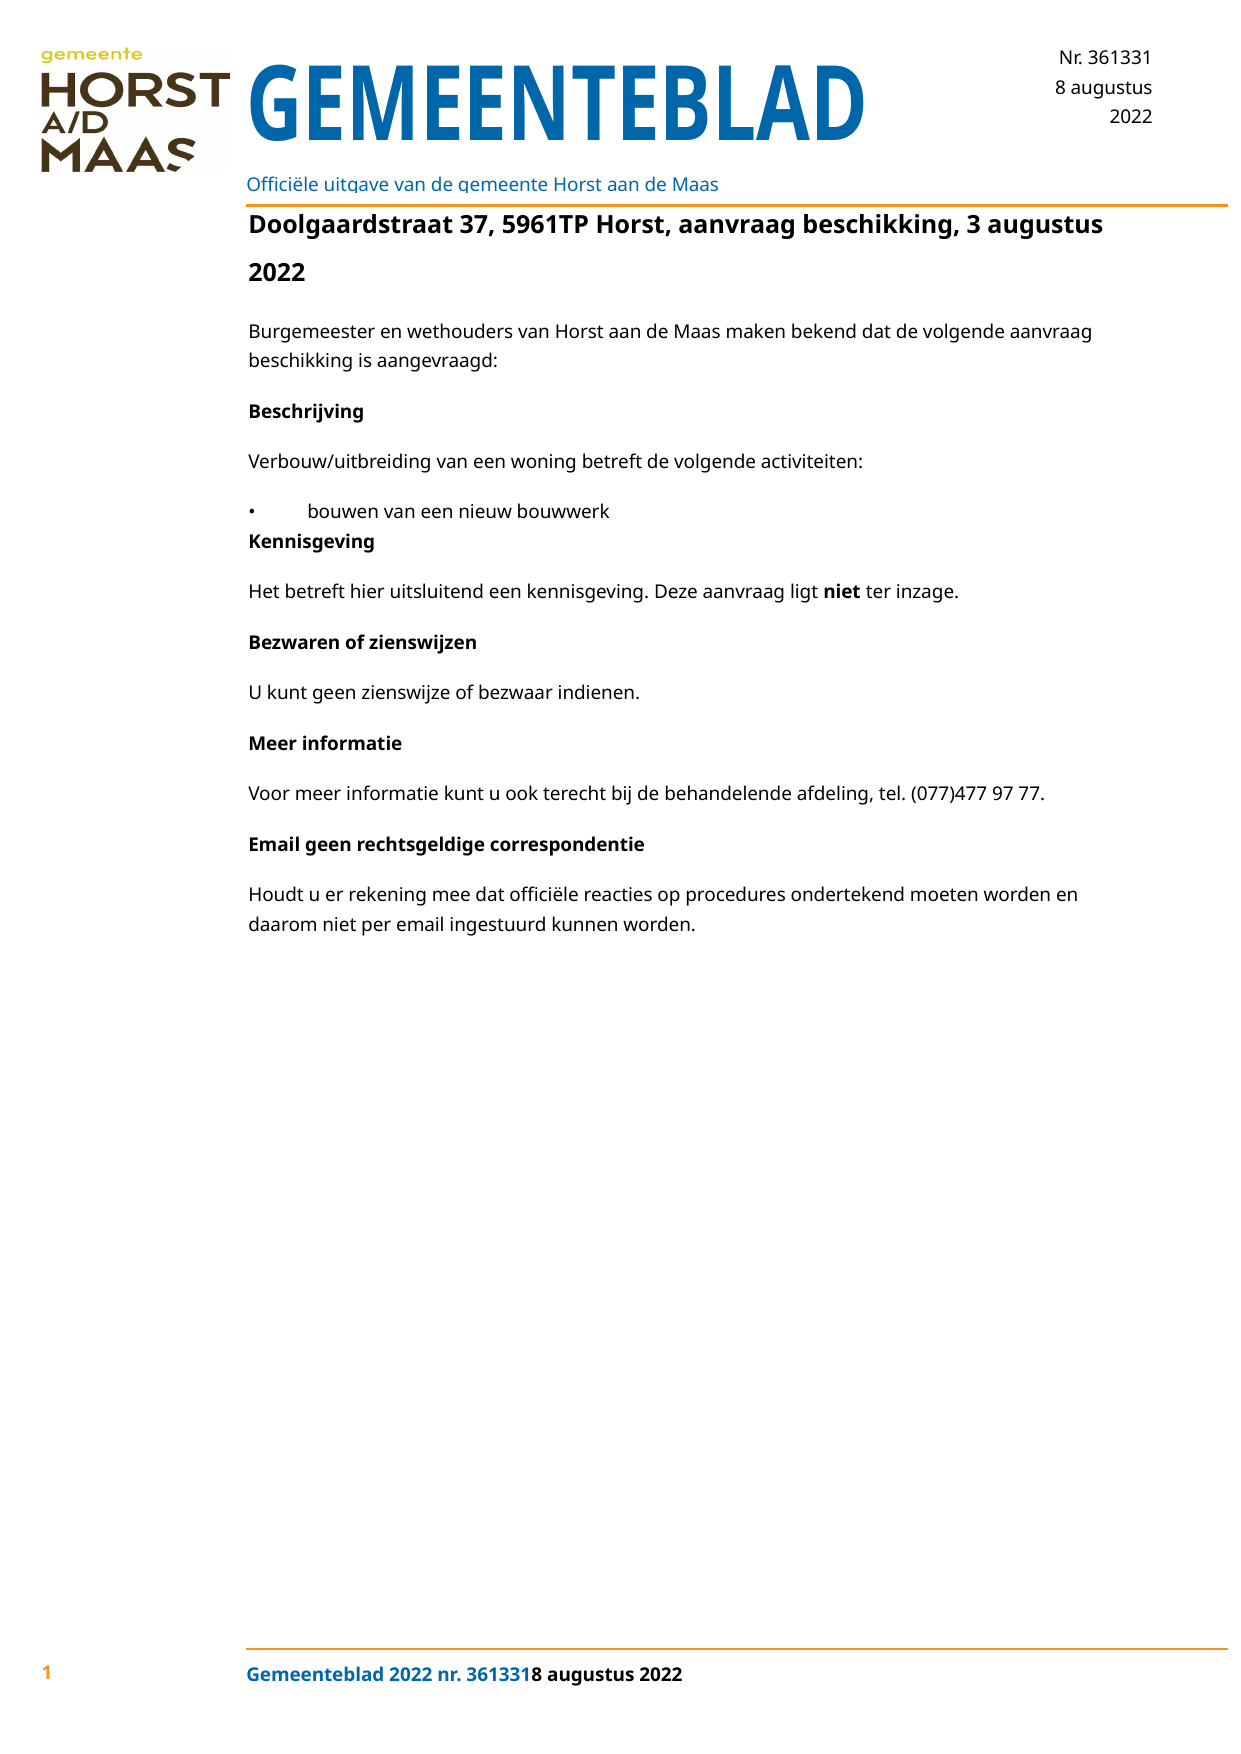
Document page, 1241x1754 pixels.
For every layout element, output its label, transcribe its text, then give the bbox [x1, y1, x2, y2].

text Kennisgeving [248, 528, 1152, 554]
text Meer informatie [248, 730, 1152, 756]
text Verbouw/uitbreiding van een woning betreft de volgende activiteiten: [248, 448, 1152, 474]
text Email geen rechtsgeldige correspondentie [248, 831, 1152, 857]
text Doolgaardstraat 37, 5961TP Horst, aanvraag beschikking, 3 augustus 2022 [248, 207, 1152, 288]
text Voor meer informatie kunt u ook terecht bij de behandelende afdeling, tel. (077)477 97 77. [248, 780, 1152, 806]
text Burgemeester en wethouders van Horst aan de Maas maken bekend dat de volgende aanvraag beschikking is aangevraagd: [248, 318, 1152, 373]
picture [41, 47, 231, 172]
text U kunt geen zienswijze of bezwaar indienen. [248, 679, 1152, 705]
list bouwen van een nieuw bouwwerk [248, 499, 1152, 524]
text Houdt u er rekening mee dat officiële reacties op procedures ondertekend moeten worden en daarom niet per email ingestuurd kunnen worden. [248, 881, 1152, 937]
text Bezwaren of zienswijzen [248, 629, 1152, 655]
text Het betreft hier uitsluitend een kennisgeving. Deze aanvraag ligt niet ter inzage. [248, 579, 1152, 604]
text Beschrijving [248, 398, 1152, 424]
